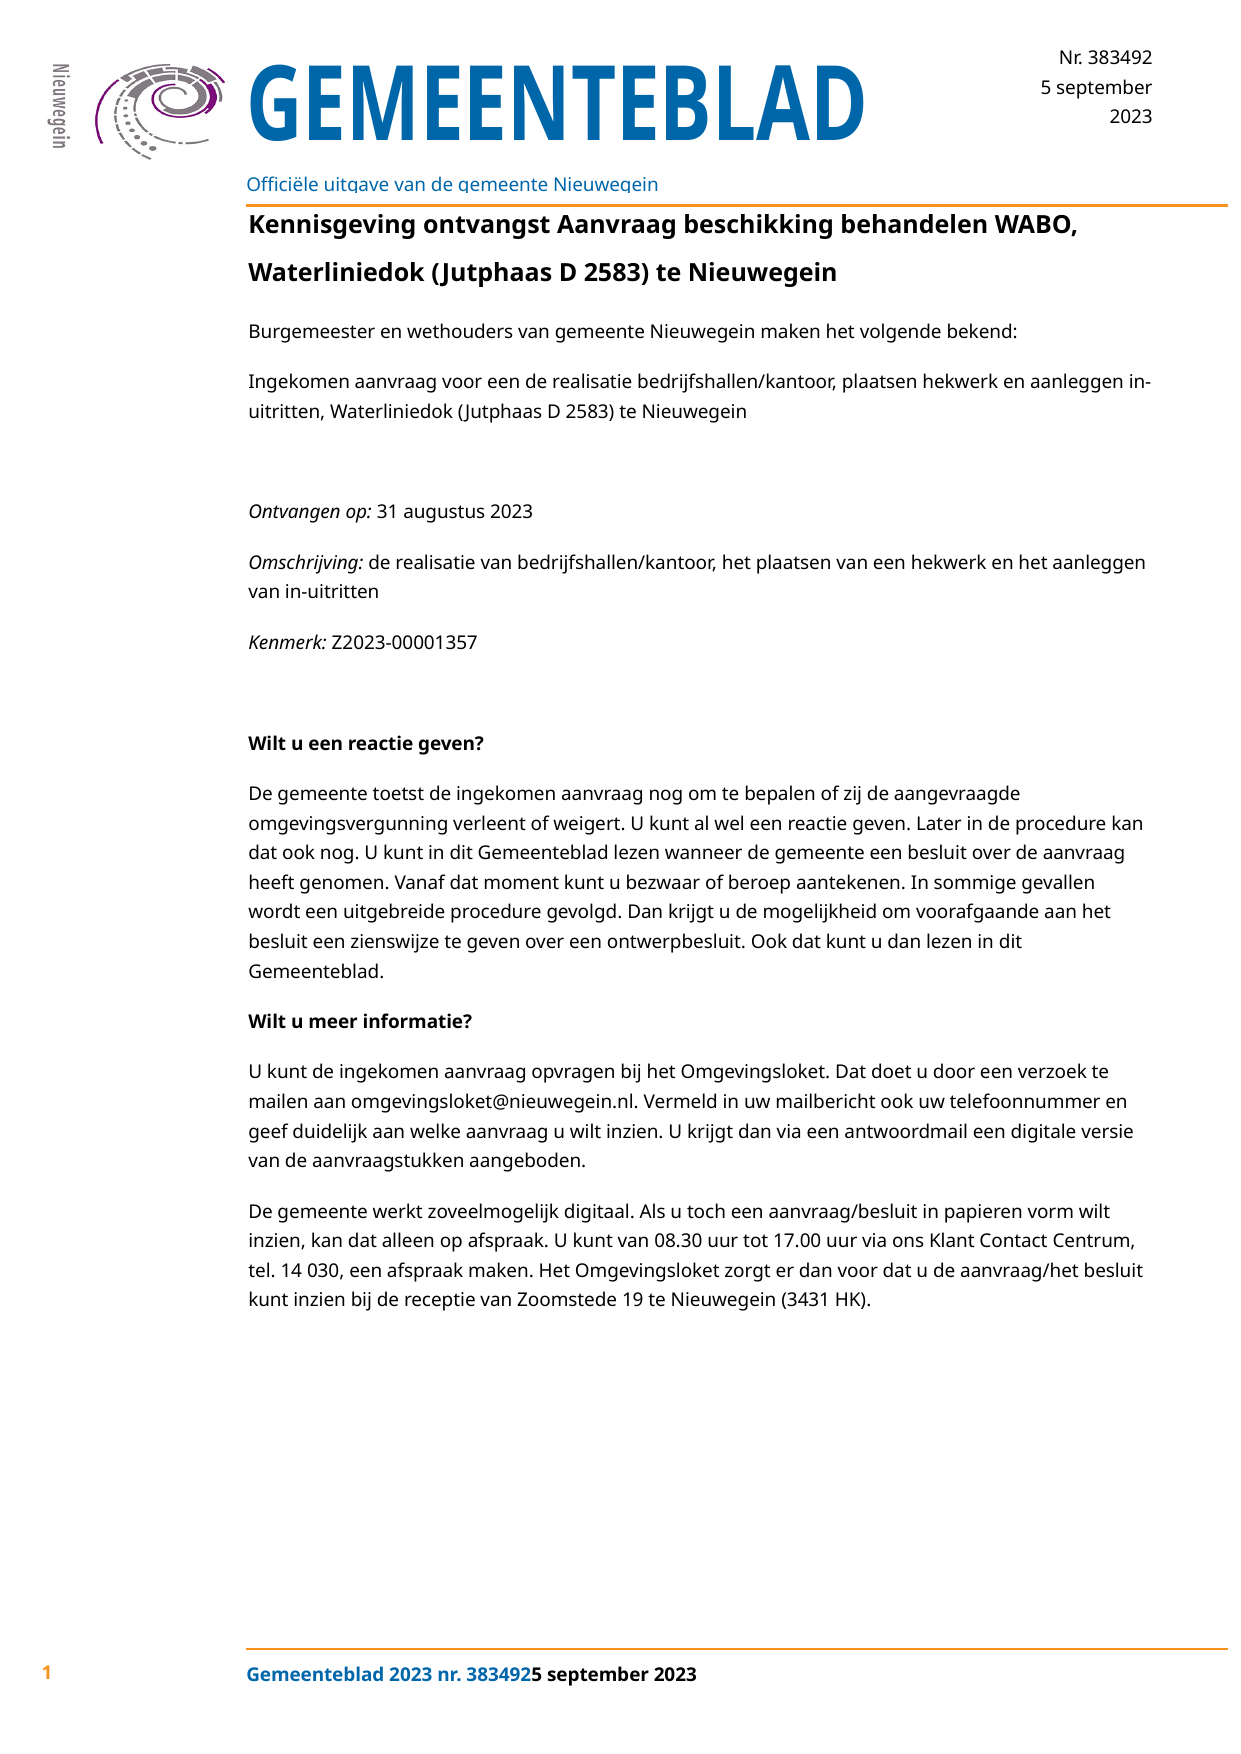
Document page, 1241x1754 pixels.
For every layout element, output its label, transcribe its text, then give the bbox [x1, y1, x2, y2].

text De gemeente werkt zoveelmogelijk digitaal. Als u toch een aanvraag/besluit in papieren vorm wilt inzien, kan dat alleen op afspraak. U kunt van 08.30 uur tot 17.00 uur via ons Klant Contact Centrum, tel. 14 030, een afspraak maken. Het Omgevingsloket zorgt er dan voor dat u de aanvraag/het besluit kunt inzien bij de receptie van Zoomstede 19 te Nieuwegein (3431 HK). [248, 1198, 1152, 1312]
picture [41, 47, 231, 172]
text Omschrijving: de realisatie van bedrijfshallen/kantoor, het plaatsen van een hekwerk en het aanleggen van in-uitritten [248, 549, 1152, 604]
text Burgemeester en wethouders van gemeente Nieuwegein maken het volgende bekend: [248, 318, 1152, 344]
text De gemeente toetst de ingekomen aanvraag nog om te bepalen of zij de aangevraagde omgevingsvergunning verleent of weigert. U kunt al wel een reactie geven. Later in de procedure kan dat ook nog. U kunt in dit Gemeenteblad lezen wanneer de gemeente een besluit over de aanvraag heeft genomen. Vanaf dat moment kunt u bezwaar of beroep aantekenen. In sommige gevallen wordt een uitgebreide procedure gevolgd. Dan krijgt u de mogelijkheid om voorafgaande aan het besluit een zienswijze te geven over een ontwerpbesluit. Ook dat kunt u dan lezen in dit Gemeenteblad. [248, 780, 1152, 984]
text Ingekomen aanvraag voor een de realisatie bedrijfshallen/kantoor, plaatsen hekwerk en aanleggen in-uitritten, Waterliniedok (Jutphaas D 2583) te Nieuwegein [248, 368, 1152, 424]
text Wilt u een reactie geven? [248, 730, 1152, 756]
text Kennisgeving ontvangst Aanvraag beschikking behandelen WABO, Waterliniedok (Jutphaas D 2583) te Nieuwegein [248, 207, 1152, 288]
text Wilt u meer informatie? [248, 1008, 1152, 1034]
text Ontvangen op: 31 augustus 2023 [248, 499, 1152, 524]
text U kunt de ingekomen aanvraag opvragen bij het Omgevingsloket. Dat doet u door een verzoek te mailen aan omgevingsloket@nieuwegein.nl. Vermeld in uw mailbericht ook uw telefoonnummer en geef duidelijk aan welke aanvraag u wilt inzien. U krijgt dan via een antwoordmail een digitale versie van de aanvraagstukken aangeboden. [248, 1059, 1152, 1173]
text Kenmerk: Z2023-00001357 [248, 629, 1152, 655]
